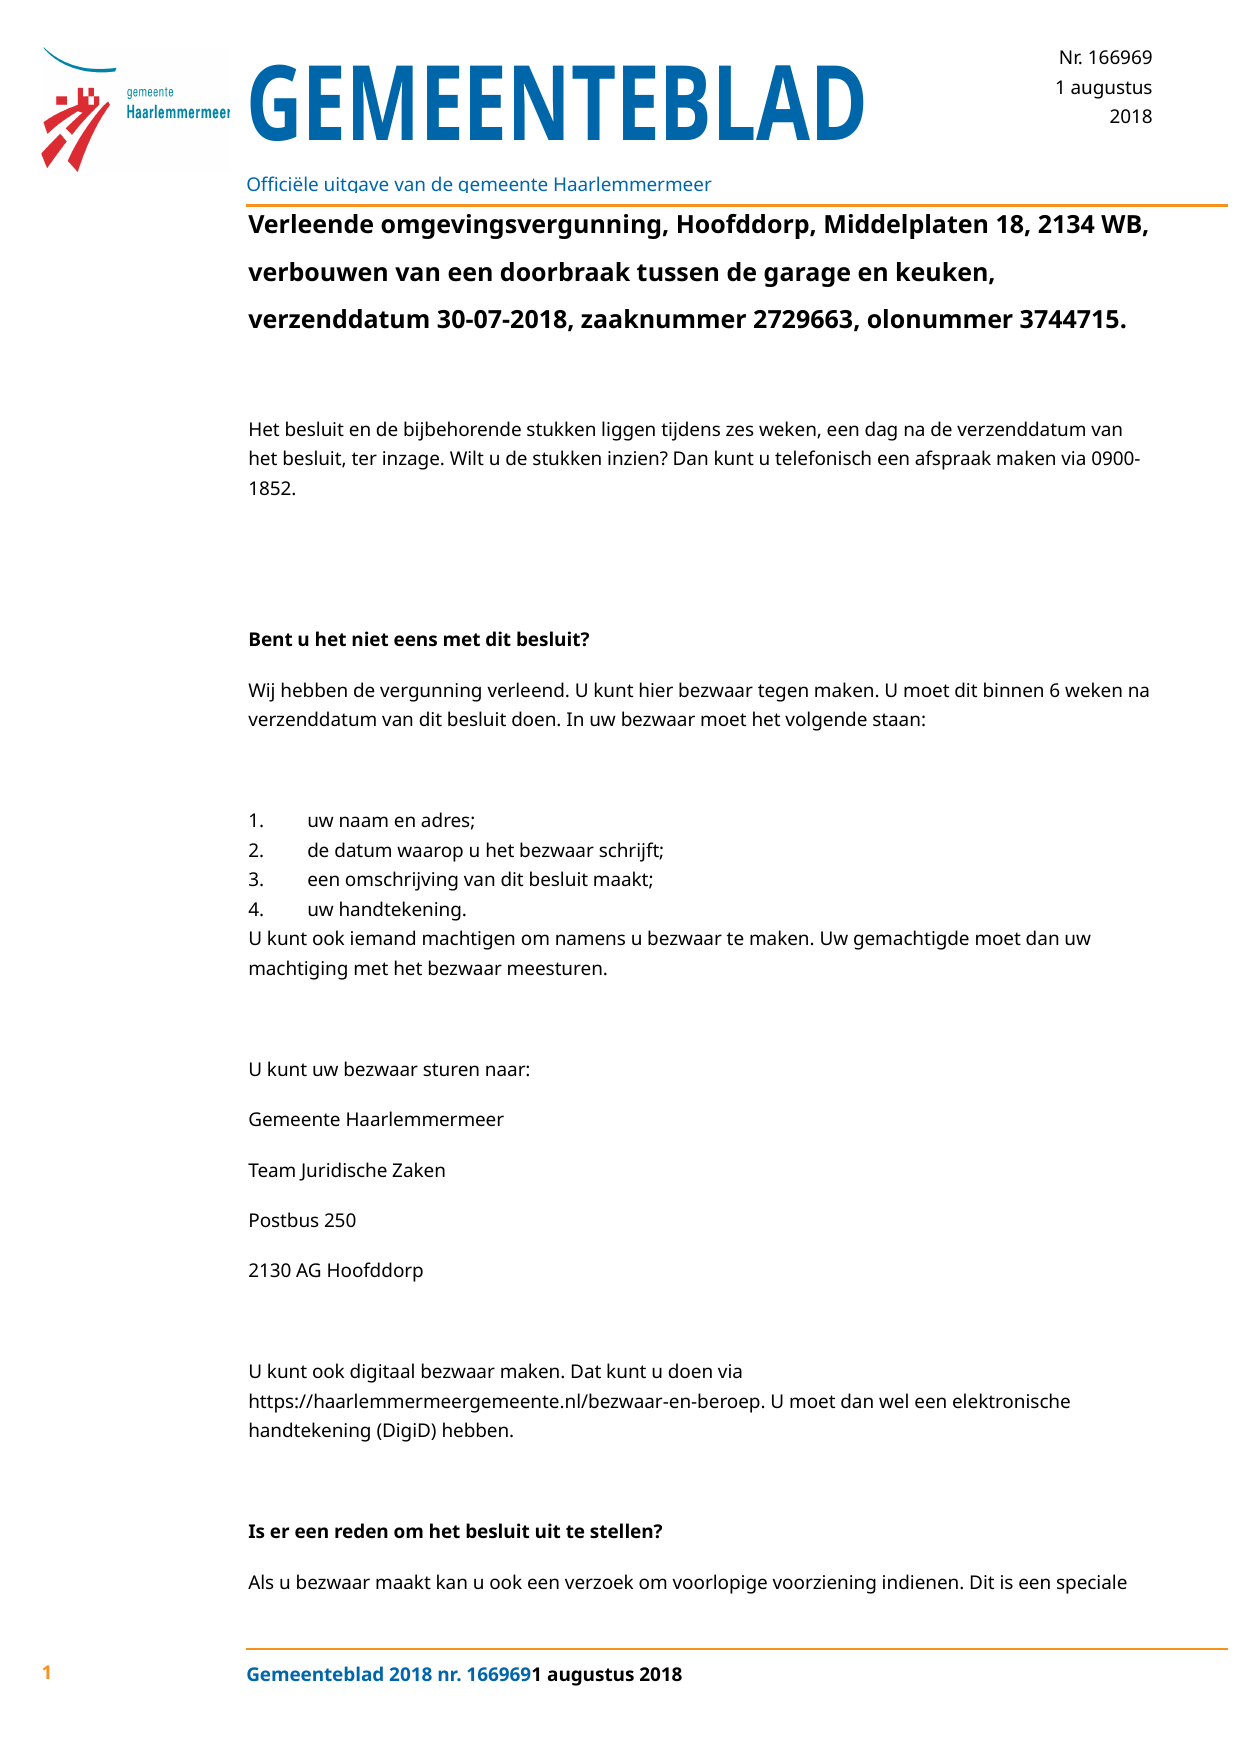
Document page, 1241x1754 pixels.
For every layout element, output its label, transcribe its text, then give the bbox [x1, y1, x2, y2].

text 2130 AG Hoofddorp [248, 1258, 1152, 1283]
text Postbus 250 [248, 1207, 1152, 1233]
list de datum waarop u het bezwaar schrijft; [248, 837, 1152, 862]
text U kunt ook iemand machtigen om namens u bezwaar te maken. Uw gemachtigde moet dan uw machtiging met het bezwaar meesturen. [248, 926, 1152, 981]
text Als u bezwaar maakt kan u ook een verzoek om voorlopige voorziening indienen. Dit is een speciale [248, 1569, 1152, 1594]
text Wij hebben de vergunning verleend. U kunt hier bezwaar tegen maken. U moet dit binnen 6 weken na verzenddatum van dit besluit doen. In uw bezwaar moet het volgende staan: [248, 677, 1152, 732]
text Verleende omgevingsvergunning, Hoofddorp, Middelplaten 18, 2134 WB, verbouwen van een doorbraak tussen de garage en keuken, verzenddatum 30-07-2018, zaaknummer 2729663, olonummer 3744715. [248, 207, 1152, 336]
list uw naam en adres; [248, 807, 1152, 833]
list een omschrijving van dit besluit maakt; [248, 866, 1152, 892]
text Team Juridische Zaken [248, 1157, 1152, 1182]
text U kunt ook digitaal bezwaar maken. Dat kunt u doen via https://haarlemmermeergemeente.nl/bezwaar-en-beroep. U moet dan wel een elektronische handtekening (DigiD) hebben. [248, 1358, 1152, 1443]
text Bent u het niet eens met dit besluit? [248, 626, 1152, 652]
list uw handtekening. [248, 896, 1152, 922]
text Gemeente Haarlemmermeer [248, 1106, 1152, 1132]
picture [41, 47, 231, 172]
text U kunt uw bezwaar sturen naar: [248, 1056, 1152, 1082]
text Het besluit en de bijbehorende stukken liggen tijdens zes weken, een dag na de verzenddatum van het besluit, ter inzage. Wilt u de stukken inzien? Dan kunt u telefonisch een afspraak maken via 0900-1852. [248, 416, 1152, 501]
text Is er een reden om het besluit uit te stellen? [248, 1518, 1152, 1544]
